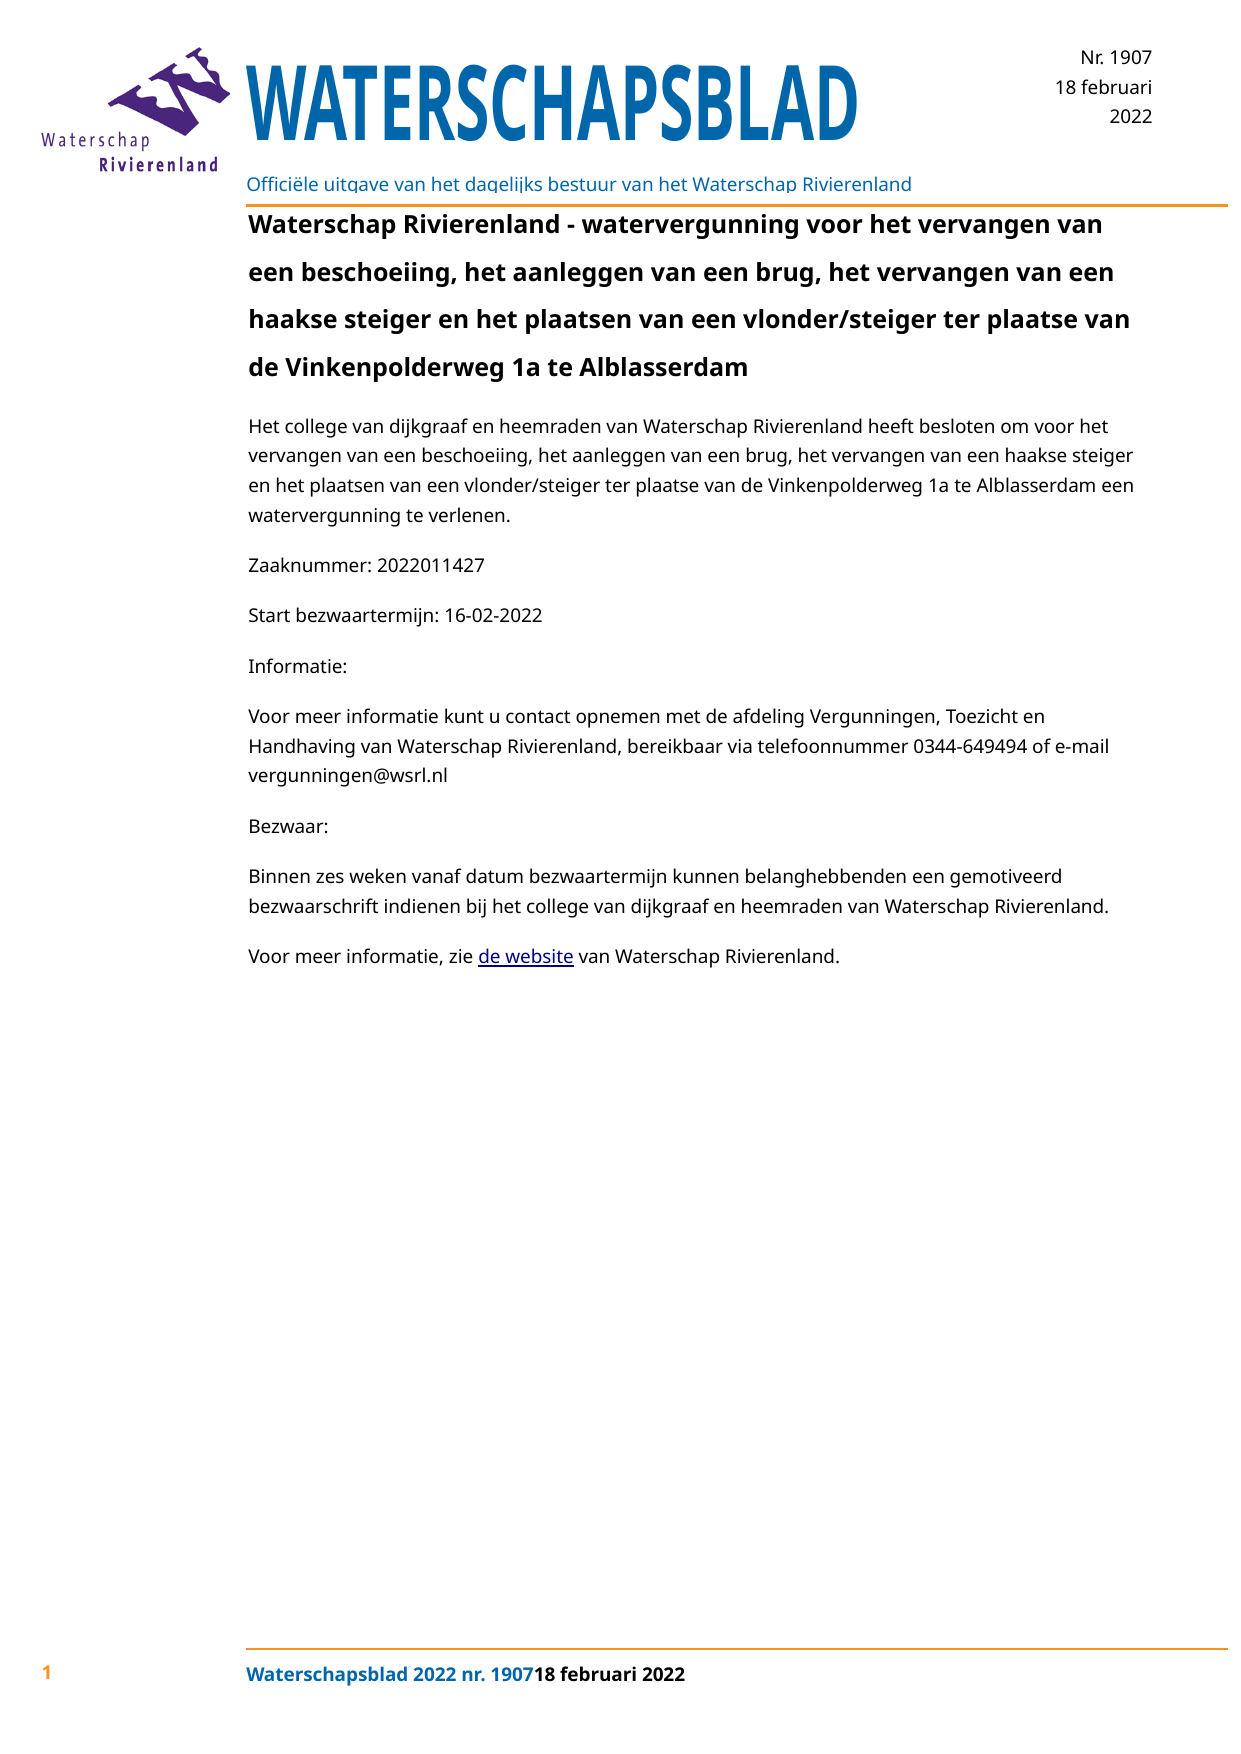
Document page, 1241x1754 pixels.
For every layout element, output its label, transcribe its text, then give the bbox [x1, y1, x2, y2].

text Informatie: [248, 653, 1152, 679]
text Voor meer informatie, zie de website van Waterschap Rivierenland. [248, 943, 1152, 969]
text Start bezwaartermijn: 16-02-2022 [248, 603, 1152, 628]
text Voor meer informatie kunt u contact opnemen met de afdeling Vergunningen, Toezicht en Handhaving van Waterschap Rivierenland, bereikbaar via telefoonnummer 0344-649494 of e-mail vergunningen@wsrl.nl [248, 703, 1152, 788]
picture [41, 47, 231, 172]
text Binnen zes weken vanaf datum bezwaartermijn kunnen belanghebbenden een gemotiveerd bezwaarschrift indienen bij het college van dijkgraaf en heemraden van Waterschap Rivierenland. [248, 863, 1152, 919]
text Het college van dijkgraaf en heemraden van Waterschap Rivierenland heeft besloten om voor het vervangen van een beschoeiing, het aanleggen van een brug, het vervangen van een haakse steiger en het plaatsen van een vlonder/steiger ter plaatse van de Vinkenpolderweg 1a te Alblasserdam een watervergunning te verlenen. [248, 413, 1152, 528]
text Waterschap Rivierenland - watervergunning voor het vervangen van een beschoeiing, het aanleggen van een brug, het vervangen van een haakse steiger en het plaatsen van een vlonder/steiger ter plaatse van de Vinkenpolderweg 1a te Alblasserdam [248, 207, 1152, 384]
text Bezwaar: [248, 813, 1152, 839]
text Zaaknummer: 2022011427 [248, 552, 1152, 578]
